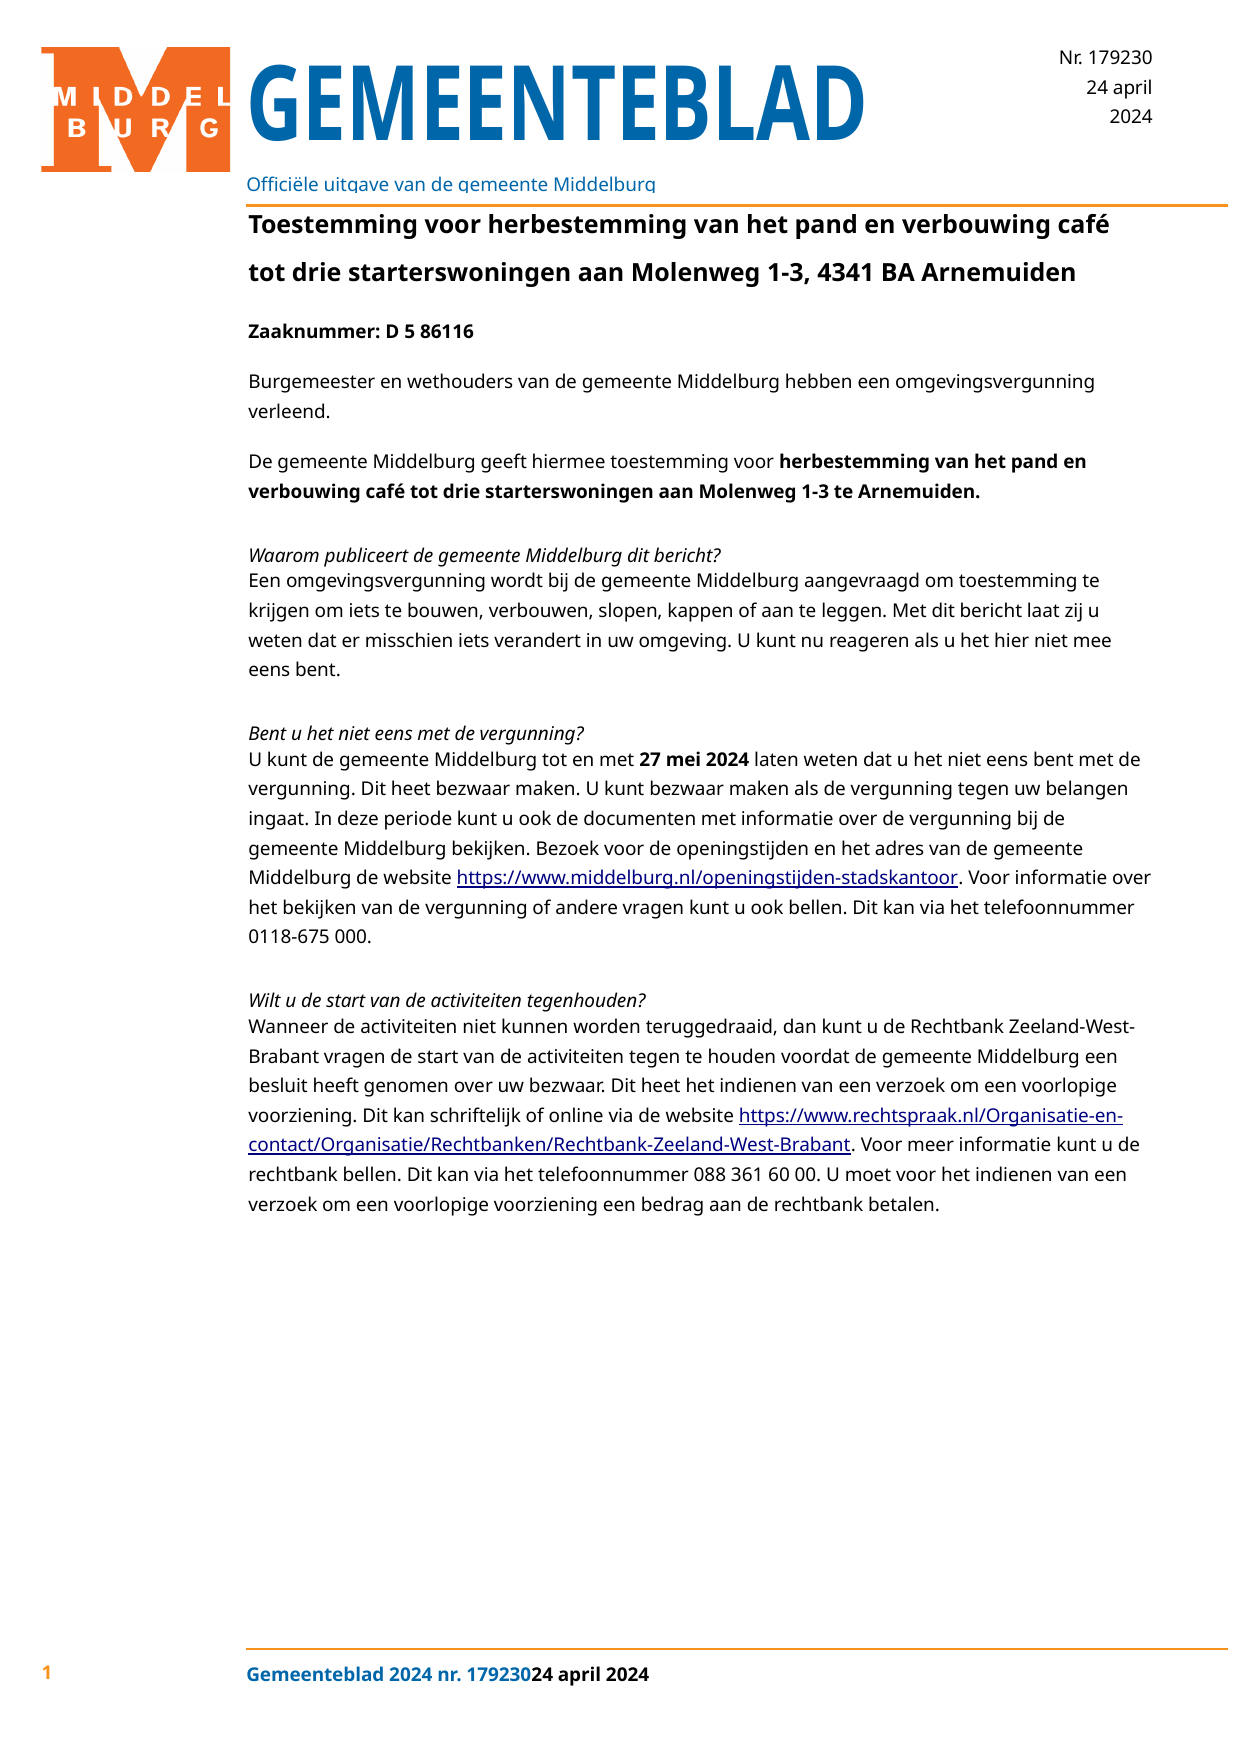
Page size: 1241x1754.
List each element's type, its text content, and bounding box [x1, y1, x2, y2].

text Waarom publiceert de gemeente Middelburg dit bericht? [248, 542, 1152, 568]
text Zaaknummer: D 5 86116 [248, 318, 1152, 344]
picture [41, 47, 231, 172]
text Burgemeester en wethouders van de gemeente Middelburg hebben een omgevingsvergunning verleend. [248, 368, 1152, 424]
text De gemeente Middelburg geeft hiermee toestemming voor herbestemming van het pand en verbouwing café tot drie starterswoningen aan Molenweg 1-3 te Arnemuiden. [248, 448, 1152, 504]
text U kunt de gemeente Middelburg tot en met 27 mei 2024 laten weten dat u het niet eens bent met de vergunning. Dit heet bezwaar maken. U kunt bezwaar maken als de vergunning tegen uw belangen ingaat. In deze periode kunt u ook de documenten met informatie over de vergunning bij de gemeente Middelburg bekijken. Bezoek voor de openingstijden en het adres van de gemeente Middelburg de website https://www.middelburg.nl/openingstijden-stadskantoor. Voor informatie over het bekijken van de vergunning of andere vragen kunt u ook bellen. Dit kan via het telefoonnummer 0118-675 000. [248, 746, 1152, 949]
text Wilt u de start van de activiteiten tegenhouden? [248, 987, 1152, 1013]
text Toestemming voor herbestemming van het pand en verbouwing café tot drie starterswoningen aan Molenweg 1-3, 4341 BA Arnemuiden [248, 207, 1152, 288]
text Een omgevingsvergunning wordt bij de gemeente Middelburg aangevraagd om toestemming te krijgen om iets te bouwen, verbouwen, slopen, kappen of aan te leggen. Met dit bericht laat zij u weten dat er misschien iets verandert in uw omgeving. U kunt nu reageren als u het hier niet mee eens bent. [248, 568, 1152, 682]
text Bent u het niet eens met de vergunning? [248, 720, 1152, 746]
text Wanneer de activiteiten niet kunnen worden teruggedraaid, dan kunt u de Rechtbank Zeeland-West-Brabant vragen de start van de activiteiten tegen te houden voordat de gemeente Middelburg een besluit heeft genomen over uw bezwaar. Dit heet het indienen van een verzoek om een voorlopige voorziening. Dit kan schriftelijk of online via de website https://www.rechtspraak.nl/Organisatie-en-contact/Organisatie/Rechtbanken/Rechtbank-Zeeland-West-Brabant. Voor meer informatie kunt u de rechtbank bellen. Dit kan via het telefoonnummer 088 361 60 00. U moet voor het indienen van een verzoek om een voorlopige voorziening een bedrag aan de rechtbank betalen. [248, 1013, 1152, 1216]
